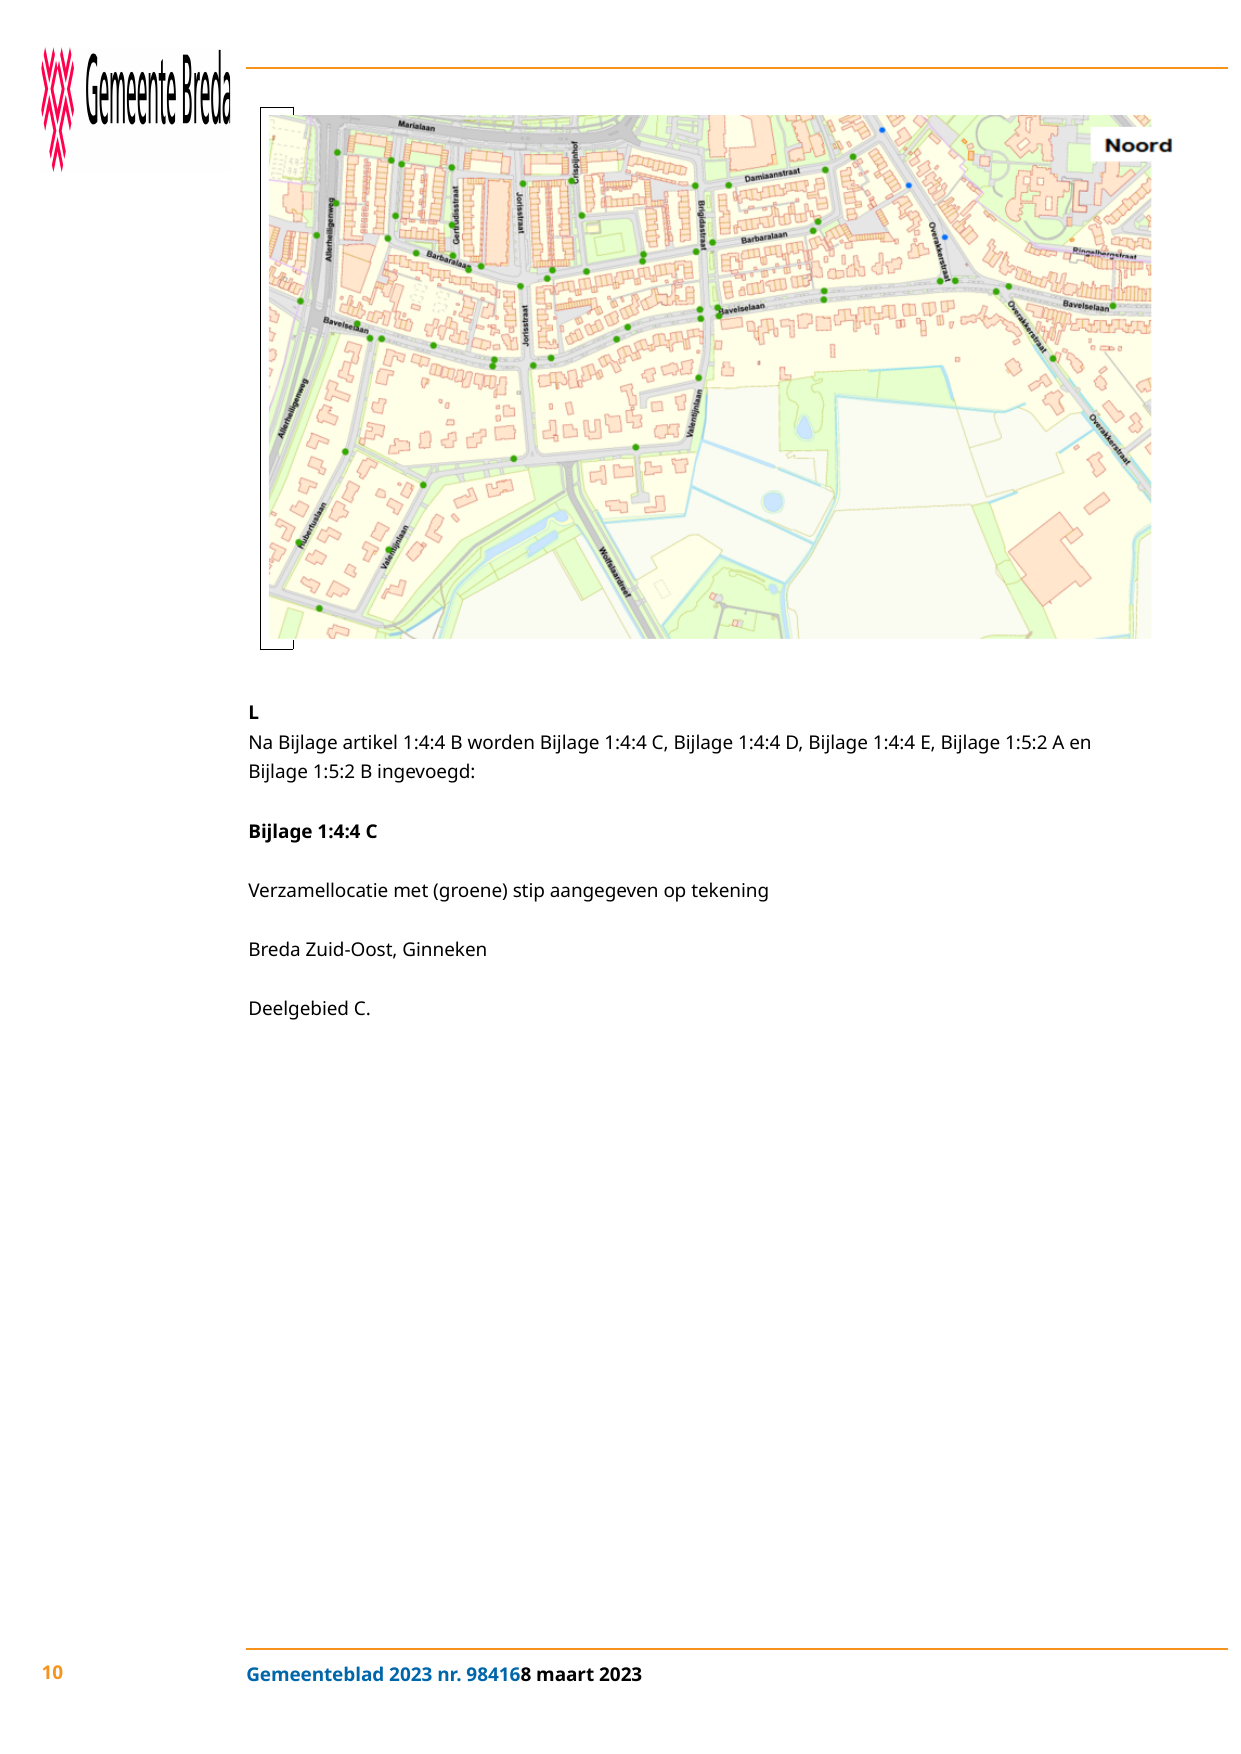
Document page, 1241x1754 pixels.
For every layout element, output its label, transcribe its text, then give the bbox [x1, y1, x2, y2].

text L [248, 699, 1152, 725]
text Bijlage 1:4:4 C [248, 818, 1152, 843]
text Breda Zuid-Oost, Ginneken [248, 936, 1152, 962]
text Na Bijlage artikel 1:4:4 B worden Bijlage 1:4:4 C, Bijlage 1:4:4 D, Bijlage 1:4:4 E, Bijlage 1:5:2 A en Bijlage 1:5:2 B ingevoegd: [248, 729, 1152, 784]
text Verzamellocatie met (groene) stip aangegeven op tekening [248, 877, 1152, 903]
text Deelgebied C. [248, 995, 1152, 1021]
picture [41, 47, 231, 172]
picture [268, 115, 1173, 640]
